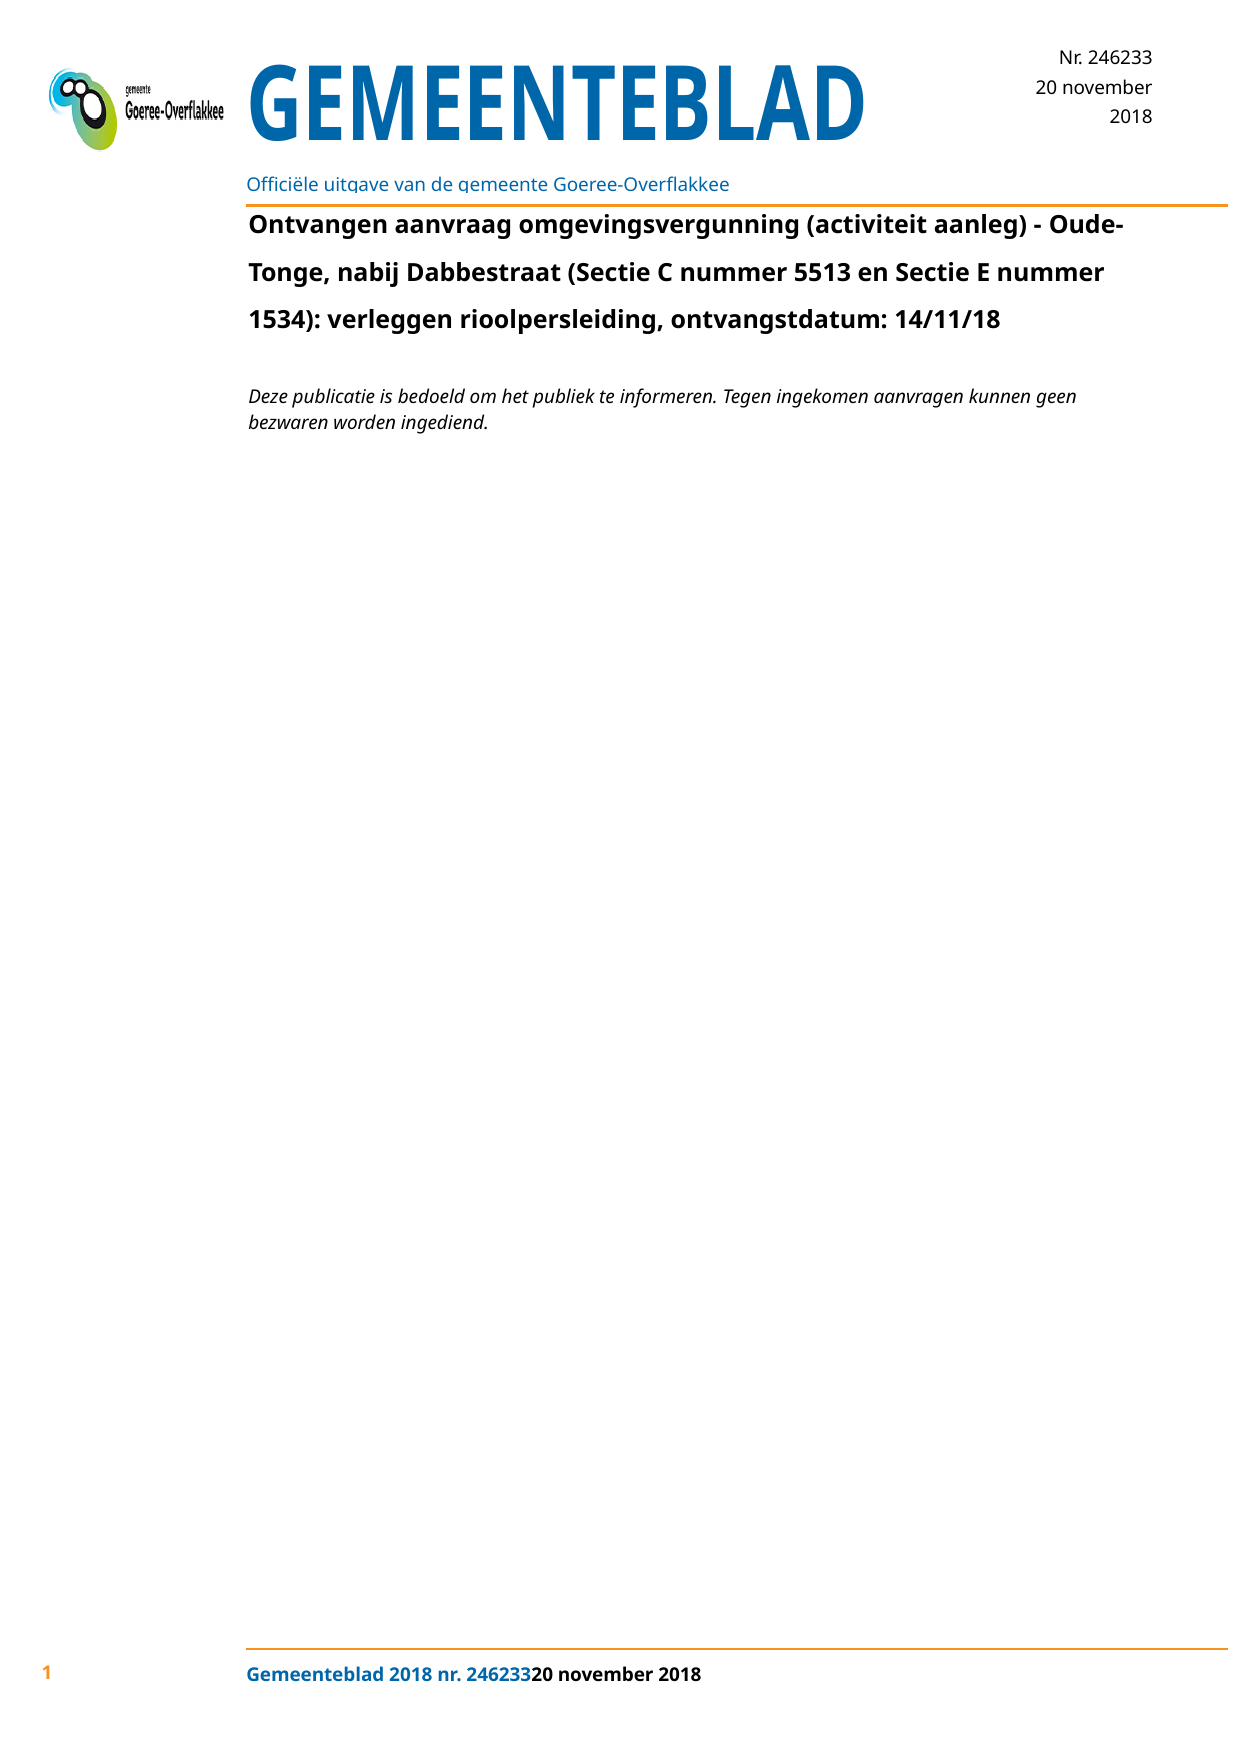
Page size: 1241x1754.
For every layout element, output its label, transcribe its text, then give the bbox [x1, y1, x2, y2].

text Deze publicatie is bedoeld om het publiek te informeren. Tegen ingekomen aanvragen kunnen geen bezwaren worden ingediend. [248, 384, 1152, 435]
text Ontvangen aanvraag omgevingsvergunning (activiteit aanleg) - Oude-Tonge, nabij Dabbestraat (Sectie C nummer 5513 en Sectie E nummer 1534): verleggen rioolpersleiding, ontvangstdatum: 14/11/18 [248, 207, 1152, 336]
picture [41, 47, 231, 172]
